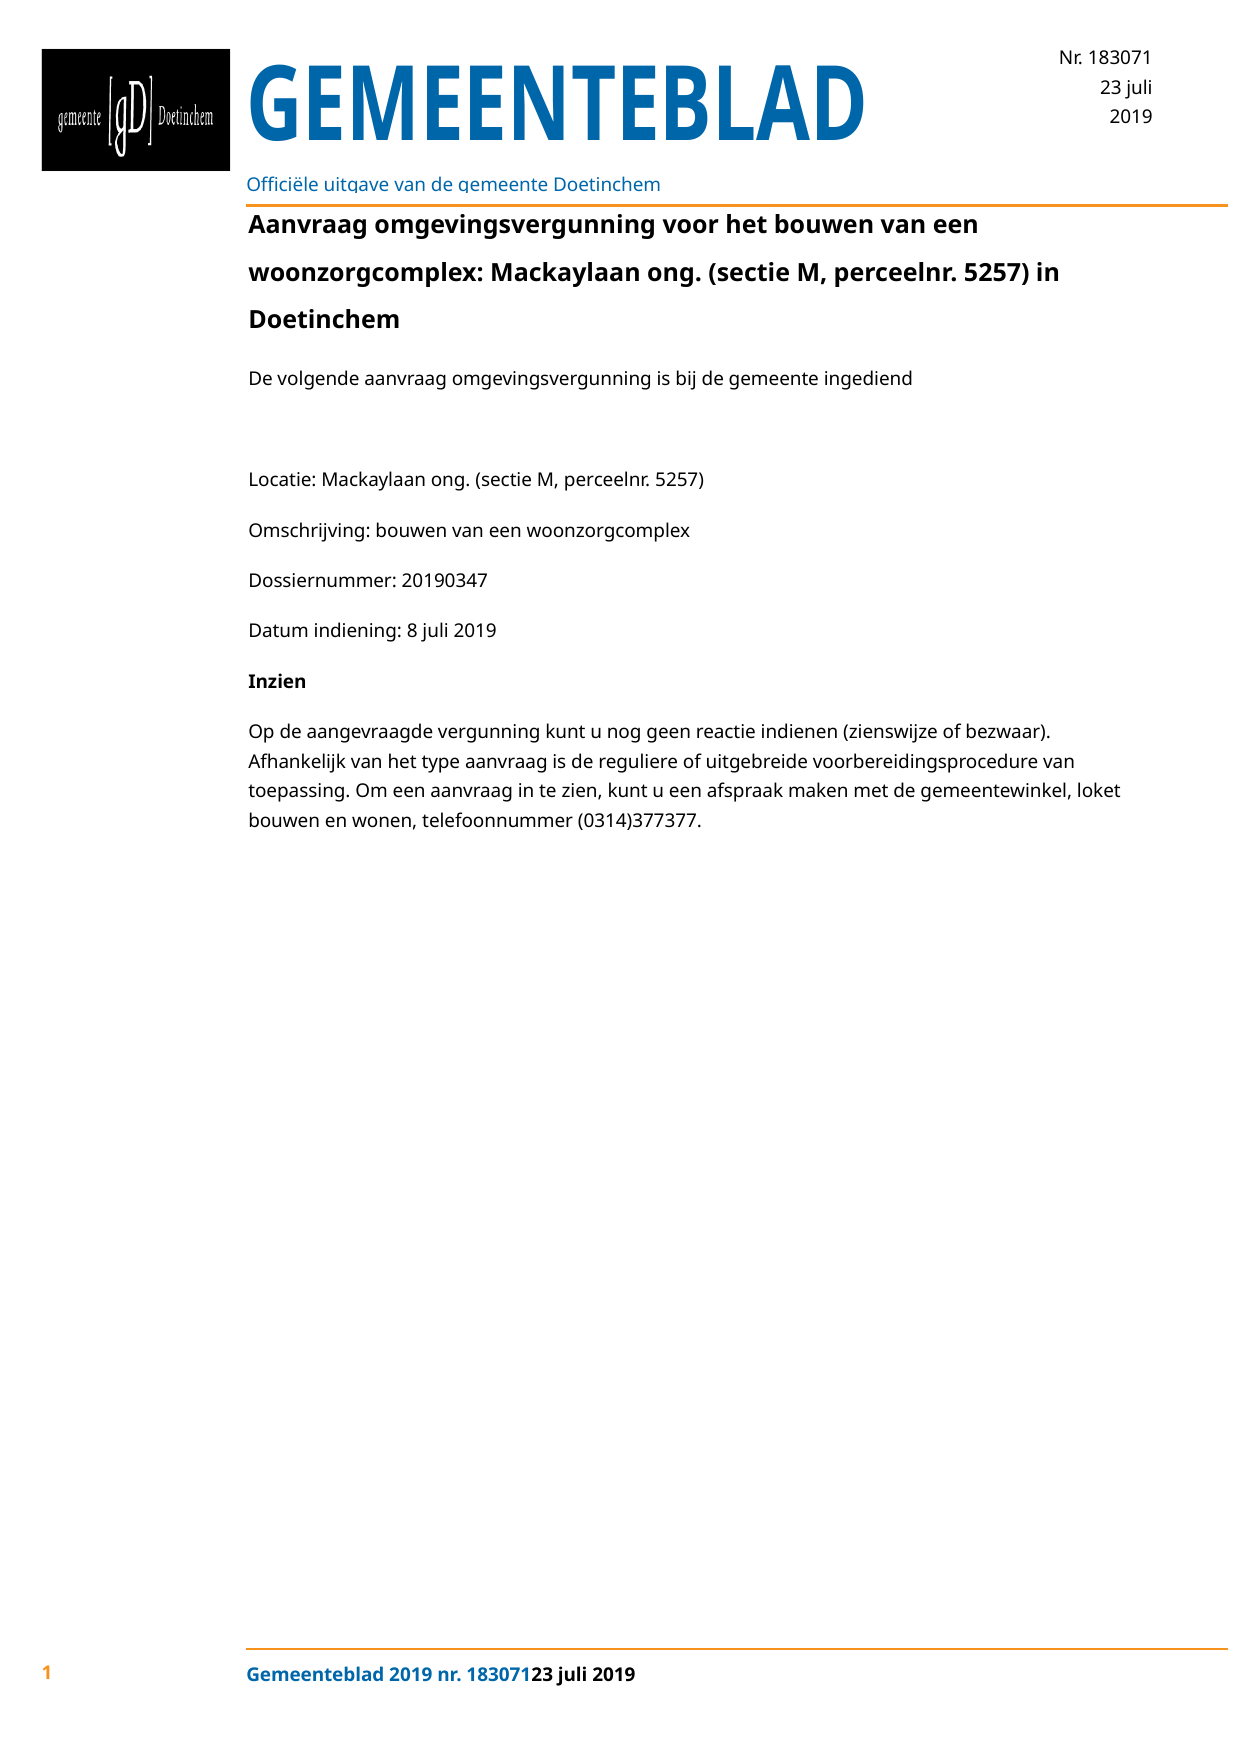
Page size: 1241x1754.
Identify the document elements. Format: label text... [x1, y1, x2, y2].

text Dossiernummer: 20190347 [248, 567, 1152, 593]
text Datum indiening: 8 juli 2019 [248, 618, 1152, 643]
text Locatie: Mackaylaan ong. (sectie M, perceelnr. 5257) [248, 466, 1152, 492]
picture [41, 47, 231, 172]
text De volgende aanvraag omgevingsvergunning is bij de gemeente ingediend [248, 366, 1152, 391]
text Aanvraag omgevingsvergunning voor het bouwen van een woonzorgcomplex: Mackaylaan ong. (sectie M, perceelnr. 5257) in Doetinchem [248, 207, 1152, 336]
text Op de aangevraagde vergunning kunt u nog geen reactie indienen (zienswijze of bezwaar). Afhankelijk van het type aanvraag is de reguliere of uitgebreide voorbereidingsprocedure van toepassing. Om een aanvraag in te zien, kunt u een afspraak maken met de gemeentewinkel, loket bouwen en wonen, telefoonnummer (0314)377377. [248, 718, 1152, 833]
text Omschrijving: bouwen van een woonzorgcomplex [248, 517, 1152, 542]
text Inzien [248, 668, 1152, 694]
